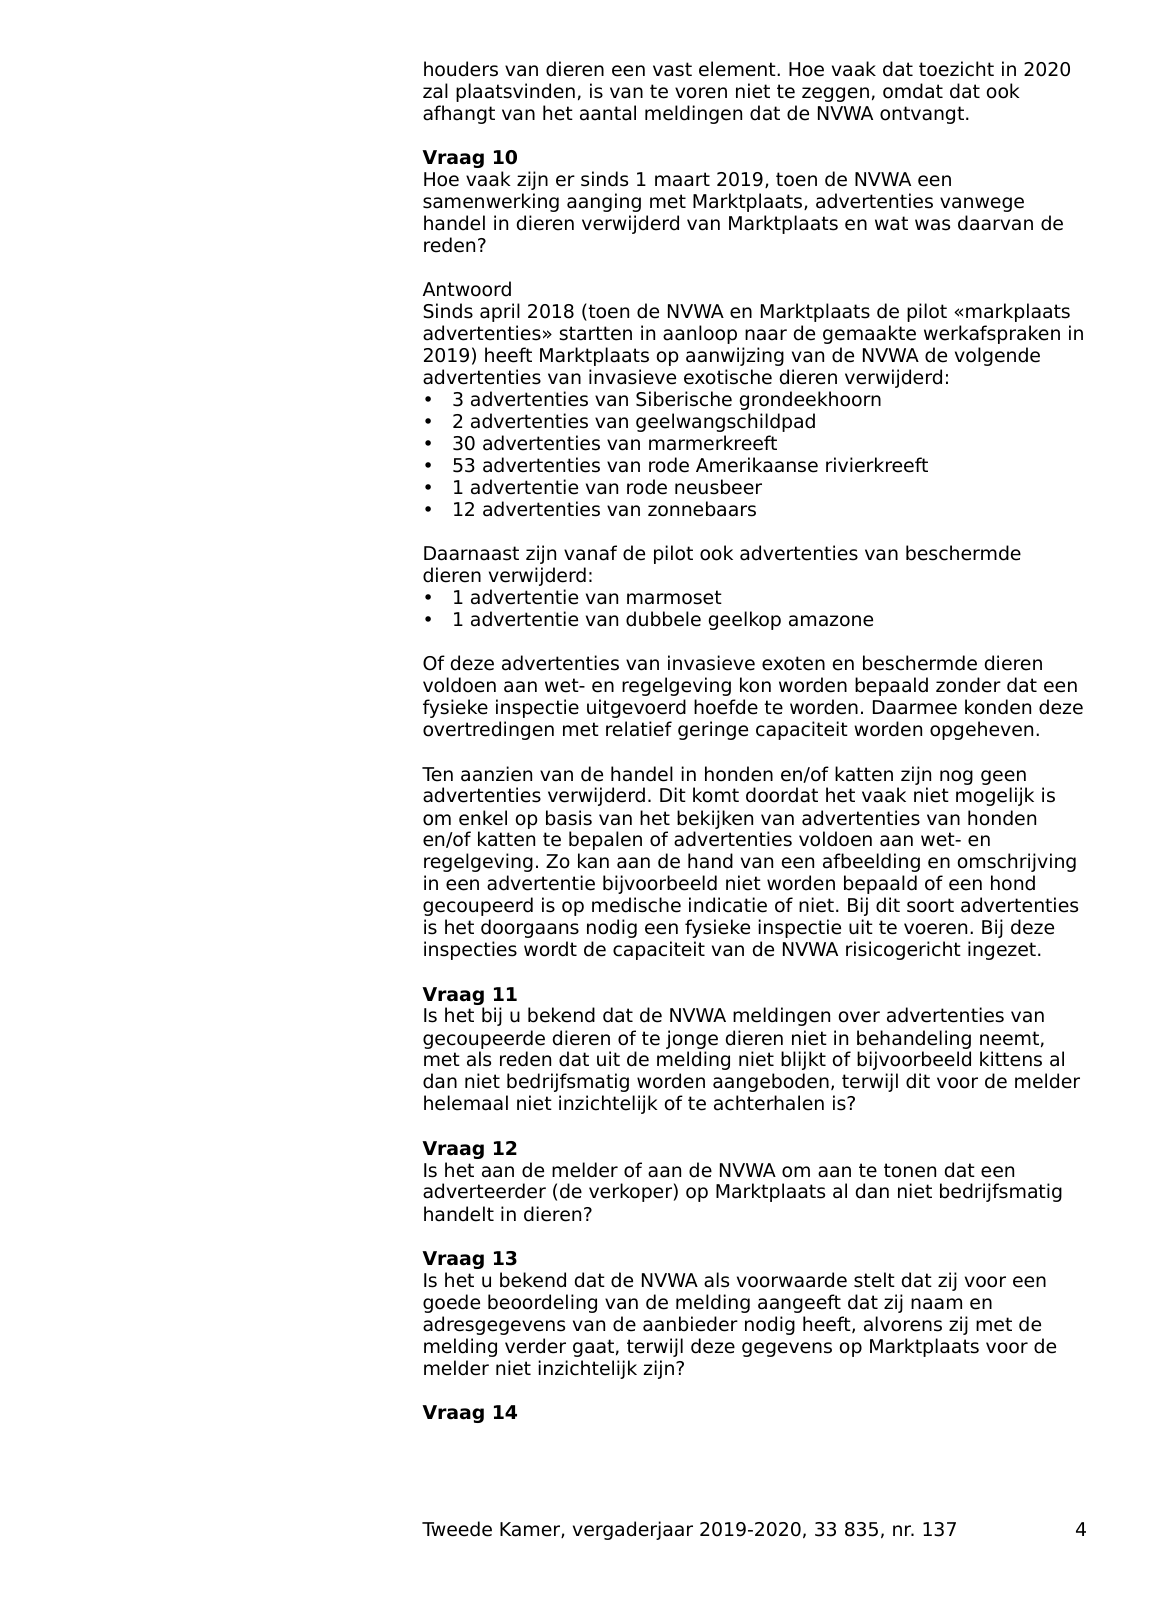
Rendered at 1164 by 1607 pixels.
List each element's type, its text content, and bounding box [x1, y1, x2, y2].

text Ten aanzien van de handel in honden en/of katten zijn nog geen advertenties verwijderd. Dit komt doordat het vaak niet mogelijk is om enkel op basis van het bekijken van advertenties van honden en/of katten te bepalen of advertenties voldoen aan wet- en regelgeving. Zo kan aan de hand van een afbeelding en omschrijving in een advertentie bijvoorbeeld niet worden bepaald of een hond gecoupeerd is op medische indicatie of niet. Bij dit soort advertenties is het doorgaans nodig een fysieke inspectie uit te voeren. Bij deze inspecties wordt de capaciteit van de NVWA risicogericht ingezet. [422, 763, 1087, 961]
text Is het bij u bekend dat de NVWA meldingen over advertenties van gecoupeerde dieren of te jonge dieren niet in behandeling neemt, met als reden dat uit de melding niet blijkt of bijvoorbeeld kittens al dan niet bedrijfsmatig worden aangeboden, terwijl dit voor de melder helemaal niet inzichtelijk of te achterhalen is? [422, 1005, 1087, 1115]
text Vraag 10 [422, 147, 1087, 169]
text • 1 advertentie van rode neusbeer [422, 477, 1087, 499]
text Daarnaast zijn vanaf de pilot ook advertenties van beschermde dieren verwijderd: [422, 543, 1087, 587]
text Vraag 12 [422, 1137, 1087, 1159]
text Is het u bekend dat de NVWA als voorwaarde stelt dat zij voor een goede beoordeling van de melding aangeeft dat zij naam en adresgegevens van de aanbieder nodig heeft, alvorens zij met de melding verder gaat, terwijl deze gegevens op Marktplaats voor de melder niet inzichtelijk zijn? [422, 1269, 1087, 1379]
text • 3 advertenties van Siberische grondeekhoorn [422, 389, 1087, 411]
text • 12 advertenties van zonnebaars [422, 499, 1087, 521]
text Antwoord [422, 279, 1087, 301]
text • 53 advertenties van rode Amerikaanse rivierkreeft [422, 455, 1087, 477]
text houders van dieren een vast element. Hoe vaak dat toezicht in 2020 zal plaatsvinden, is van te voren niet te zeggen, omdat dat ook afhangt van het aantal meldingen dat de NVWA ontvangt. [422, 59, 1087, 125]
text Of deze advertenties van invasieve exoten en beschermde dieren voldoen aan wet- en regelgeving kon worden bepaald zonder dat een fysieke inspectie uitgevoerd hoefde te worden. Daarmee konden deze overtredingen met relatief geringe capaciteit worden opgeheven. [422, 653, 1087, 741]
text • 30 advertenties van marmerkreeft [422, 433, 1087, 455]
text • 1 advertentie van dubbele geelkop amazone [422, 609, 1087, 631]
text Vraag 14 [422, 1402, 1087, 1424]
text Is het aan de melder of aan de NVWA om aan te tonen dat een adverteerder (de verkoper) op Marktplaats al dan niet bedrijfsmatig handelt in dieren? [422, 1159, 1087, 1225]
text • 1 advertentie van marmoset [422, 587, 1087, 609]
text Vraag 11 [422, 983, 1087, 1005]
text Hoe vaak zijn er sinds 1 maart 2019, toen de NVWA een samenwerking aanging met Marktplaats, advertenties vanwege handel in dieren verwijderd van Marktplaats en wat was daarvan de reden? [422, 169, 1087, 257]
text Vraag 13 [422, 1248, 1087, 1269]
text • 2 advertenties van geelwangschildpad [422, 411, 1087, 433]
text Sinds april 2018 (toen de NVWA en Marktplaats de pilot «markplaats advertenties» startten in aanloop naar de gemaakte werkafspraken in 2019) heeft Marktplaats op aanwijzing van de NVWA de volgende advertenties van invasieve exotische dieren verwijderd: [422, 301, 1087, 389]
